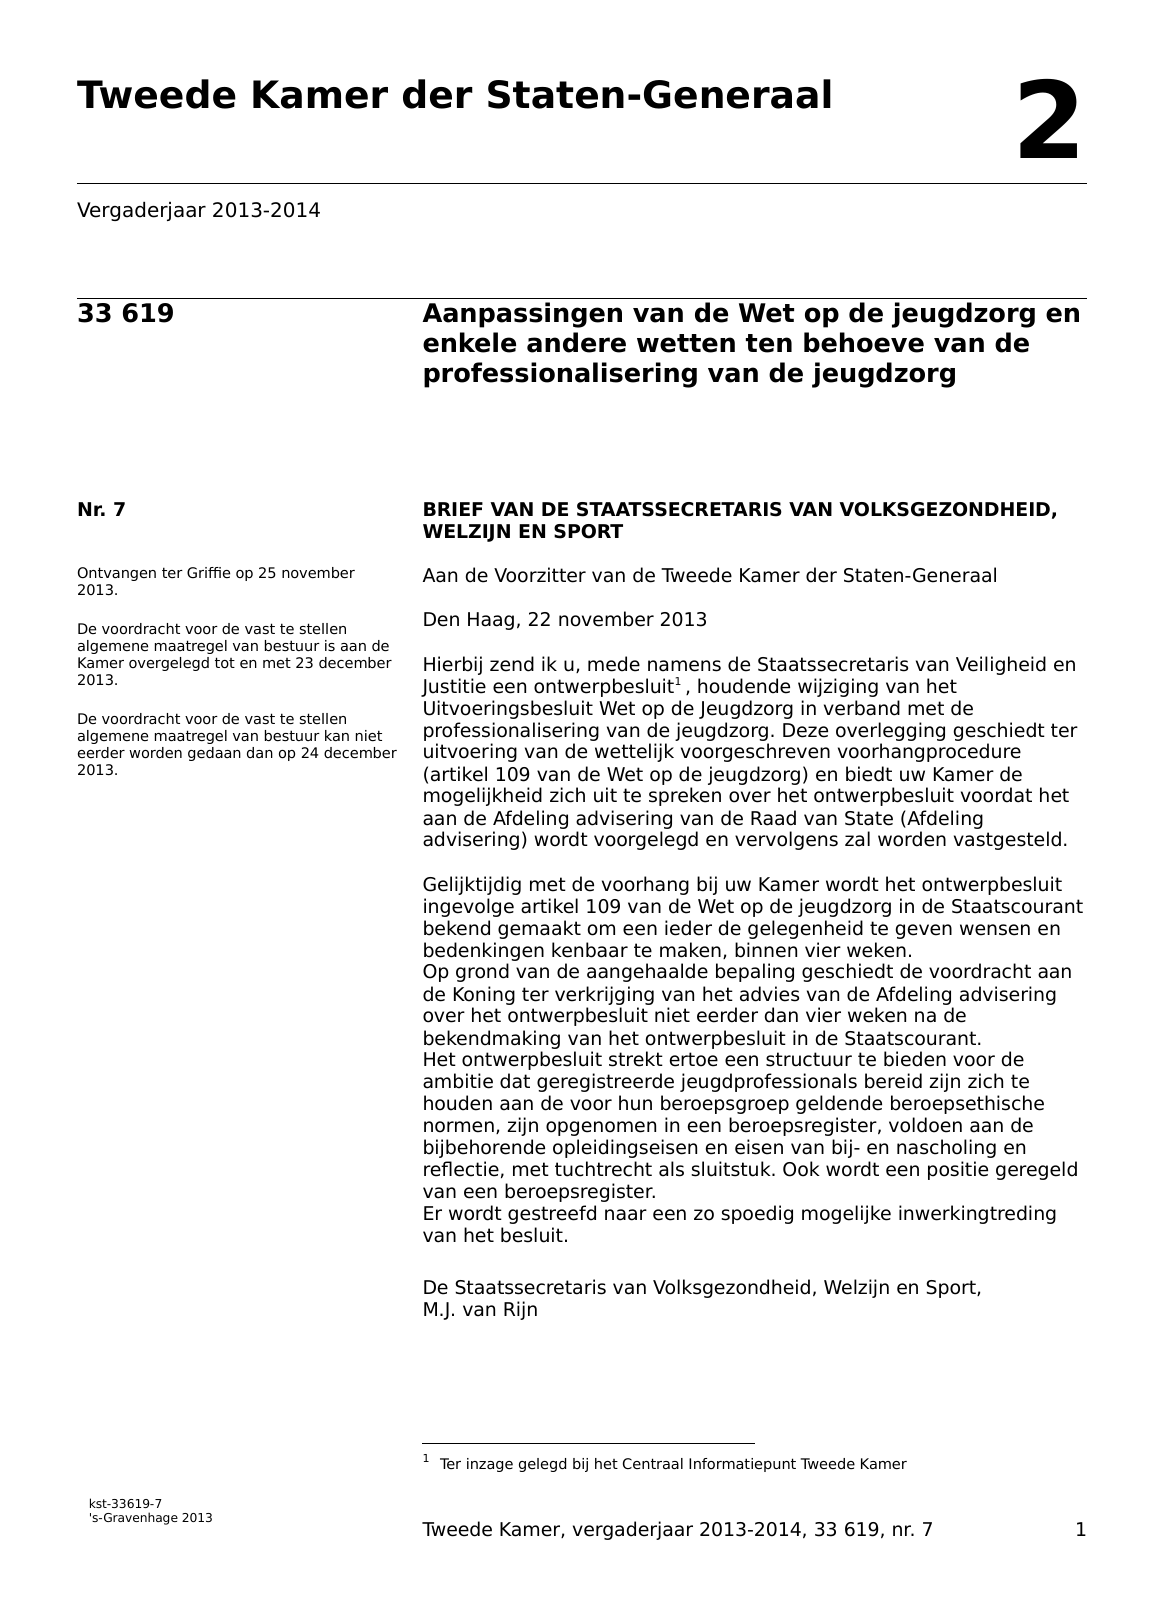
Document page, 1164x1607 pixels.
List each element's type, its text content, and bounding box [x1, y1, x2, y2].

subtitle Nr. 7 BRIEF VAN DE STAATSSECRETARIS VAN VOLKSGEZONDHEID, WELZIJN EN SPORT [77, 499, 1087, 543]
table_header Tweede Kamer der Staten-Generaal [77, 59, 886, 183]
text Er wordt gestreefd naar een zo spoedig mogelijke inwerkingtreding van het besluit. [422, 1203, 1087, 1247]
text [77, 689, 399, 711]
table_cell Vergaderjaar 2013-2014 [77, 184, 1087, 298]
text kst-33619-7 [88, 1497, 323, 1511]
text Hierbij zend ik u, mede namens de Staatssecretaris van Veiligheid en Justitie een ontwerpbesluit, houdende wijziging van het Uitvoeringsbesluit Wet op de Jeugdzorg in verband met de professionalisering van de jeugdzorg. Deze overlegging geschiedt ter uitvoering van de wettelijk voorgeschreven voorhangprocedure (artikel 109 van de Wet op de jeugdzorg) en biedt uw Kamer de mogelijkheid zich uit te spreken over het ontwerpbesluit voordat het aan de Afdeling advisering van de Raad van State (Afdeling advisering) wordt voorgelegd en vervolgens zal worden vastgesteld. [422, 653, 1087, 851]
text Op grond van de aangehaalde bepaling geschiedt de voordracht aan de Koning ter verkrijging van het advies van de Afdeling advisering over het ontwerpbesluit niet eerder dan vier weken na de bekendmaking van het ontwerpbesluit in de Staatscourant. [422, 961, 1087, 1049]
text De Staatssecretaris van Volksgezondheid, Welzijn en Sport, M.J. van Rijn [422, 1277, 1087, 1321]
text Gelijktijdig met de voorhang bij uw Kamer wordt het ontwerpbesluit ingevolge artikel 109 van de Wet op de jeugdzorg in de Staatscourant bekend gemaakt om een ieder de gelegenheid te geven wensen en bedenkingen kenbaar te maken, binnen vier weken. [422, 873, 1087, 961]
text [77, 599, 399, 621]
text De voordracht voor de vast te stellen algemene maatregel van bestuur kan niet eerder worden gedaan dan op 24 december 2013. [77, 711, 399, 778]
subtitle 33 619 Aanpassingen van de Wet op de jeugdzorg en enkele andere wetten ten behoeve van de professionalisering van de jeugdzorg [77, 299, 1087, 388]
text Ontvangen ter Griffie op 25 november 2013. [77, 565, 399, 599]
text 's-Gravenhage 2013 [88, 1511, 323, 1525]
text Den Haag, 22 november 2013 [422, 609, 1087, 631]
table_header 2 [886, 59, 1087, 183]
text Het ontwerpbesluit strekt ertoe een structuur te bieden voor de ambitie dat geregistreerde jeugdprofessionals bereid zijn zich te houden aan de voor hun beroepsgroep geldende beroepsethische normen, zijn opgenomen in een beroepsregister, voldoen aan de bijbehorende opleidingseisen en eisen van bij- en nascholing en reflectie, met tuchtrecht als sluitstuk. Ook wordt een positie geregeld van een beroepsregister. [422, 1049, 1087, 1203]
text Aan de Voorzitter van de Tweede Kamer der Staten-Generaal [422, 565, 1087, 587]
text Ter inzage gelegd bij het Centraal Informatiepunt Tweede Kamer [422, 1452, 1087, 1474]
text De voordracht voor de vast te stellen algemene maatregel van bestuur is aan de Kamer overgelegd tot en met 23 december 2013. [77, 621, 399, 689]
